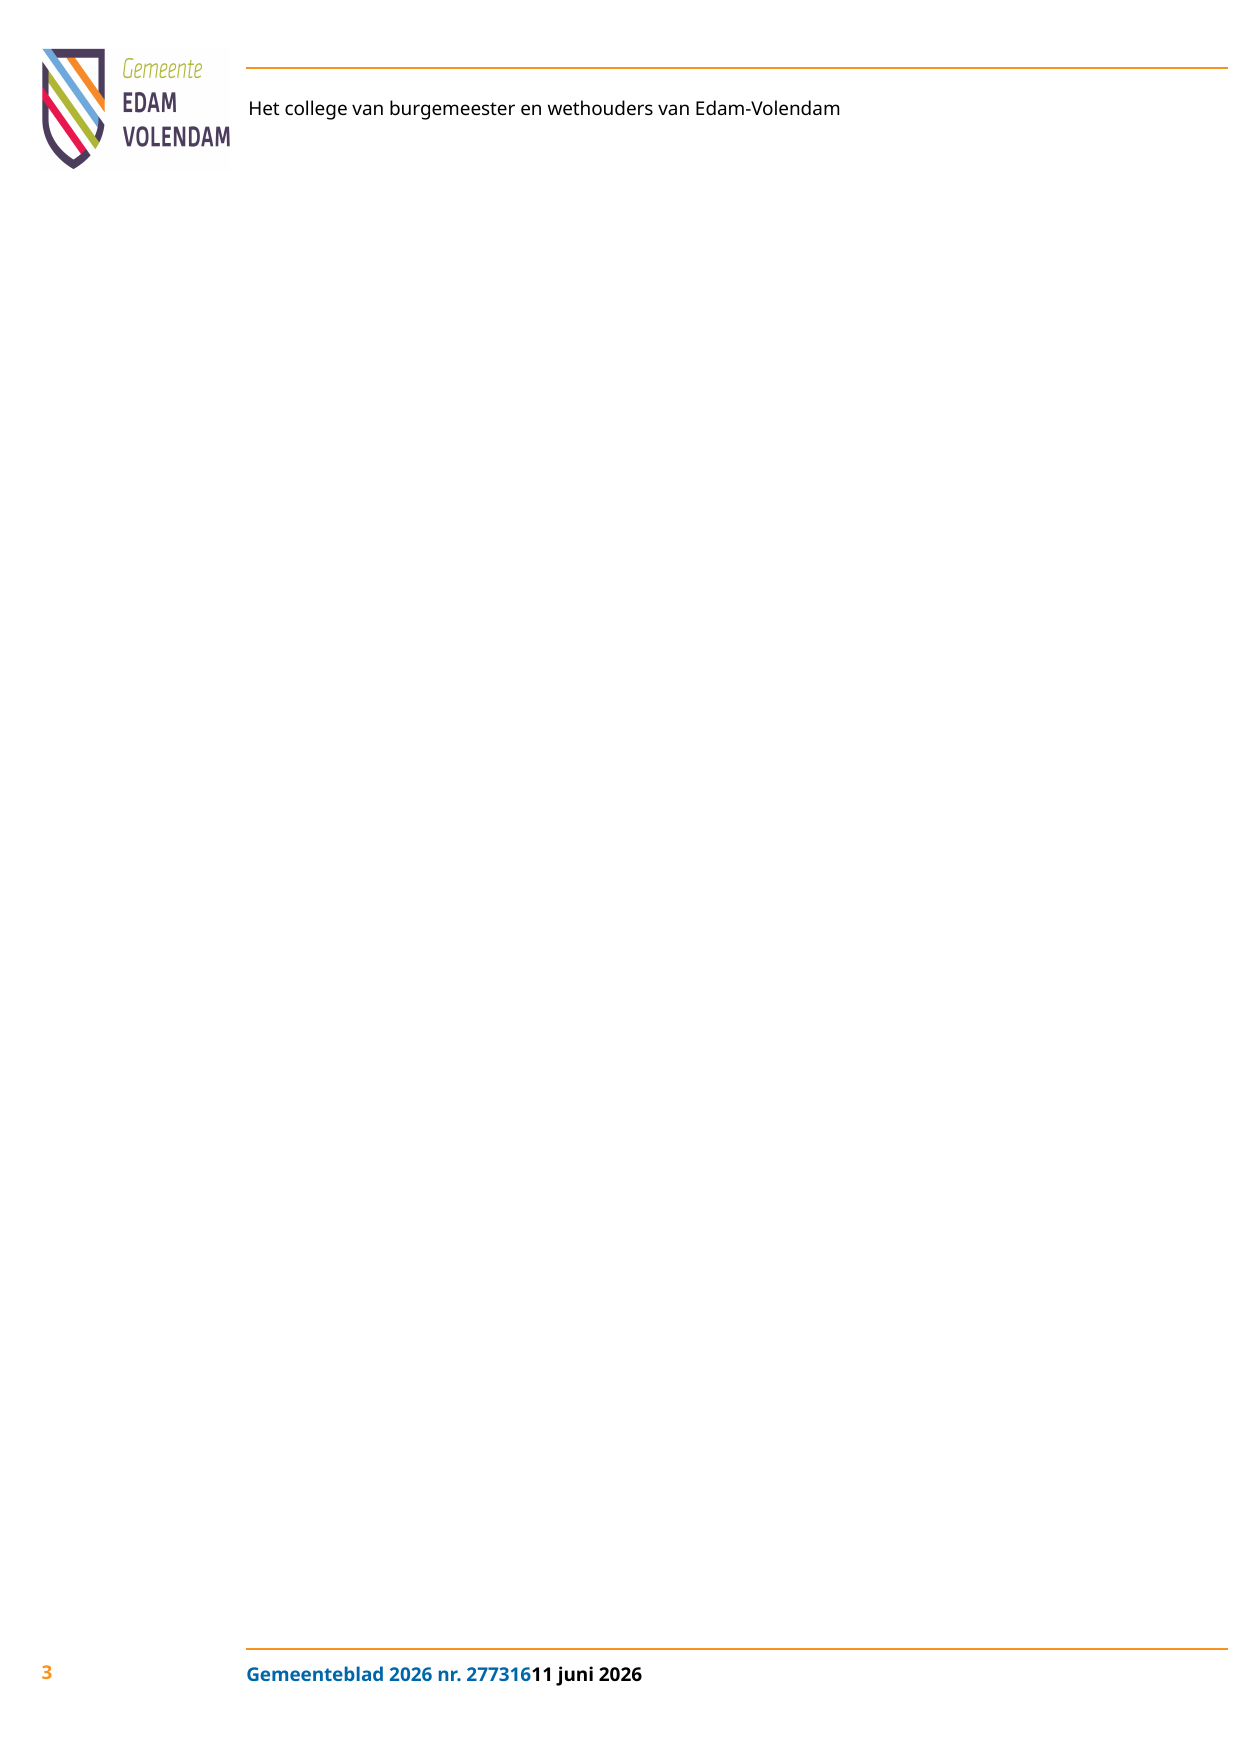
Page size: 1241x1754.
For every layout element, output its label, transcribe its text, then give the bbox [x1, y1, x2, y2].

text Het college van burgemeester en wethouders van Edam-Volendam [248, 95, 1152, 121]
picture [41, 47, 231, 172]
